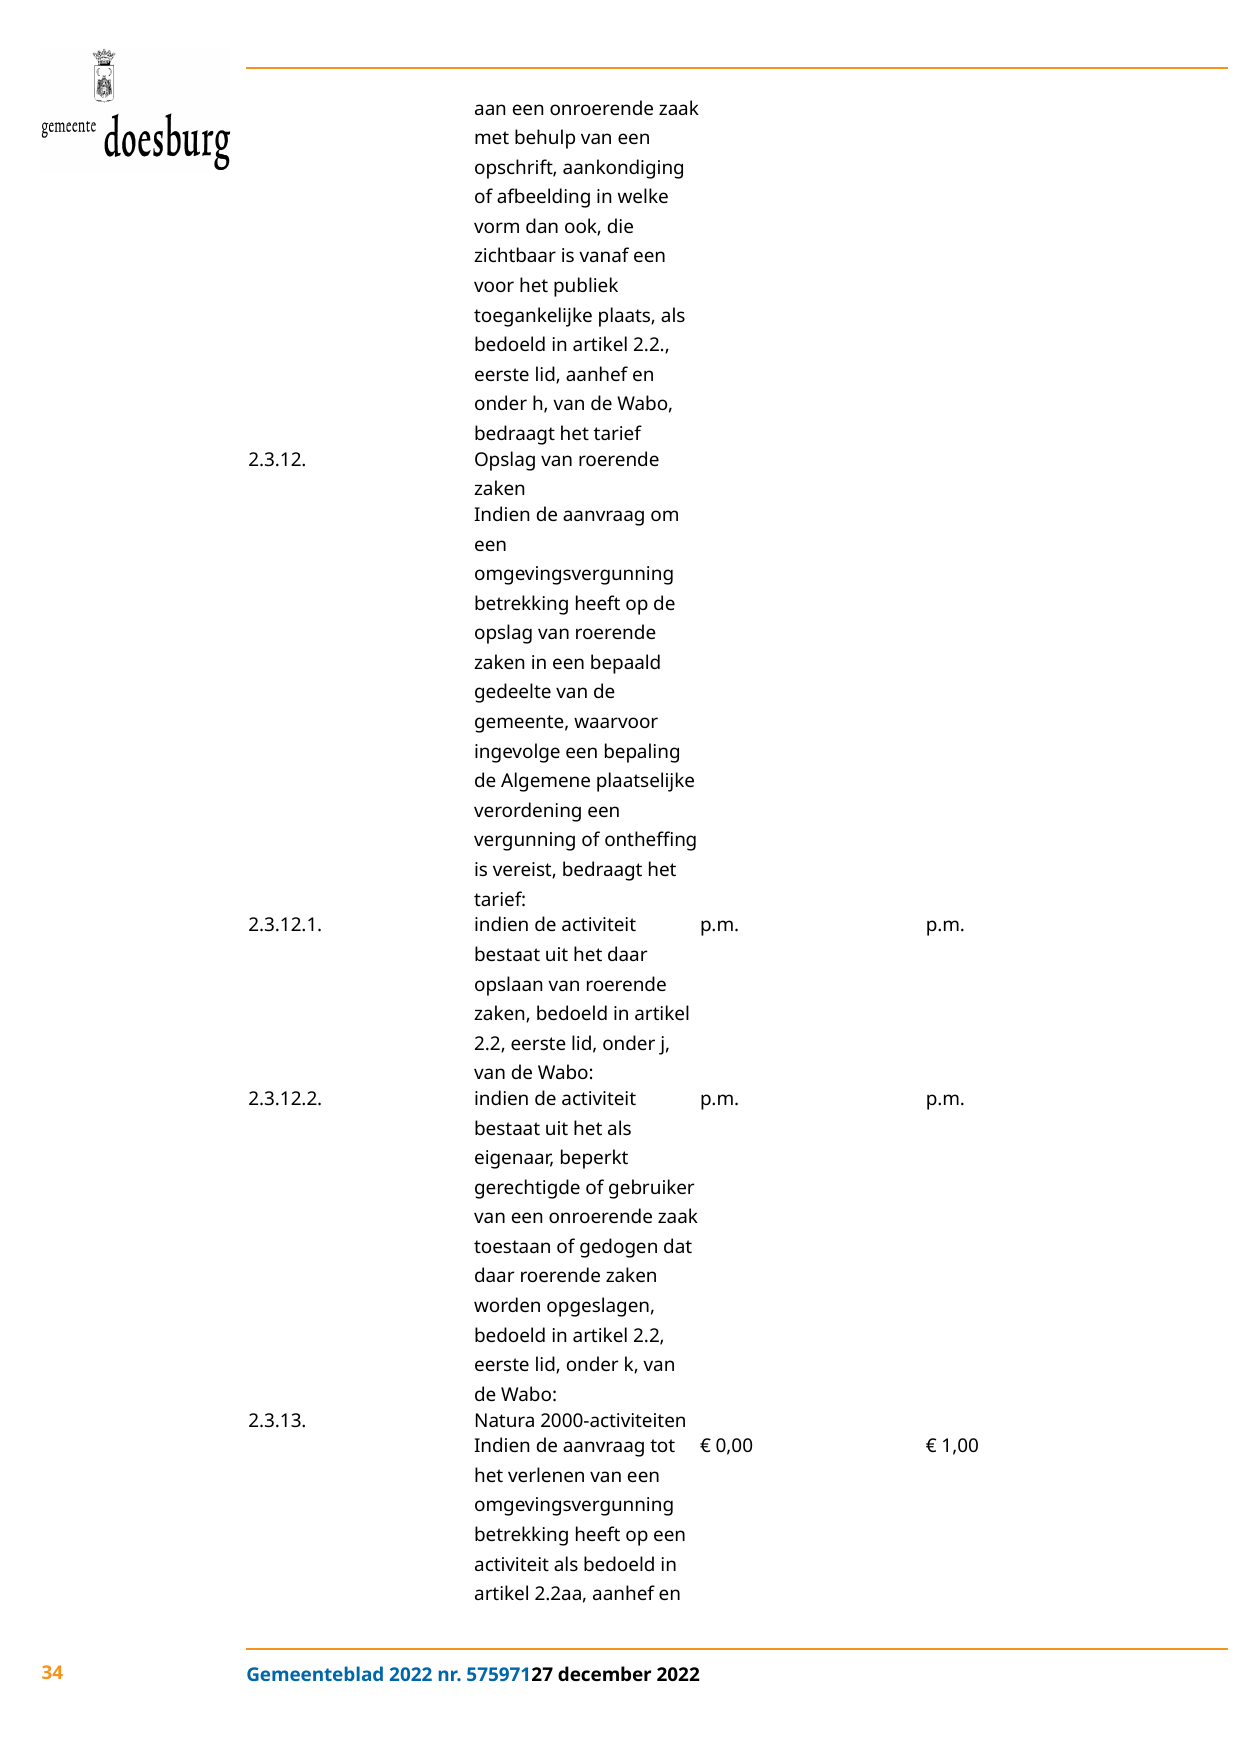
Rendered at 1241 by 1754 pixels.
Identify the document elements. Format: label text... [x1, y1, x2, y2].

table_cell € 1,00 [926, 1433, 1152, 1606]
table_cell 2.3.12.1. [248, 912, 474, 1085]
table_cell [926, 446, 1152, 501]
table_cell € 0,00 [700, 1433, 926, 1606]
table_cell [700, 1407, 926, 1432]
table_cell [700, 95, 926, 446]
table_cell [700, 446, 926, 501]
table_cell p.m. [926, 912, 1152, 1085]
table_cell 2.3.12. [248, 446, 474, 501]
table_cell [248, 501, 474, 912]
table_cell p.m. [700, 912, 926, 1085]
table_cell indien de activiteit bestaat uit het als eigenaar, beperkt gerechtigde of gebruiker van een onroerende zaak toestaan of gedogen dat daar roerende zaken worden opgeslagen, bedoeld in artikel 2.2, eerste lid, onder k, van de Wabo: [474, 1085, 700, 1407]
picture [41, 47, 231, 172]
table_cell [700, 501, 926, 912]
table_cell aan een onroerende zaak met behulp van een opschrift, aankondiging of afbeelding in welke vorm dan ook, die zichtbaar is vanaf een voor het publiek toegankelijke plaats, als bedoeld in artikel 2.2., eerste lid, aanhef en onder h, van de Wabo, bedraagt het tarief [474, 95, 700, 446]
table_cell Opslag van roerende zaken [474, 446, 700, 501]
table_cell Indien de aanvraag om een omgevingsvergunning betrekking heeft op de opslag van roerende zaken in een bepaald gedeelte van de gemeente, waarvoor ingevolge een bepaling de Algemene plaatselijke verordening een vergunning of ontheffing is vereist, bedraagt het tarief: [474, 501, 700, 912]
table_cell p.m. [926, 1085, 1152, 1407]
table_cell [926, 95, 1152, 446]
table_cell Indien de aanvraag tot het verlenen van een omgevingsvergunning betrekking heeft op een activiteit als bedoeld in artikel 2.2aa, aanhef en [474, 1433, 700, 1606]
table_cell [926, 501, 1152, 912]
table_cell indien de activiteit bestaat uit het daar opslaan van roerende zaken, bedoeld in artikel 2.2, eerste lid, onder j, van de Wabo: [474, 912, 700, 1085]
table_cell [248, 1433, 474, 1606]
table_cell 2.3.13. [248, 1407, 474, 1432]
table_cell [926, 1407, 1152, 1432]
table_cell p.m. [700, 1085, 926, 1407]
table_cell 2.3.12.2. [248, 1085, 474, 1407]
table_cell Natura 2000-activiteiten [474, 1407, 700, 1432]
table_cell [248, 95, 474, 446]
